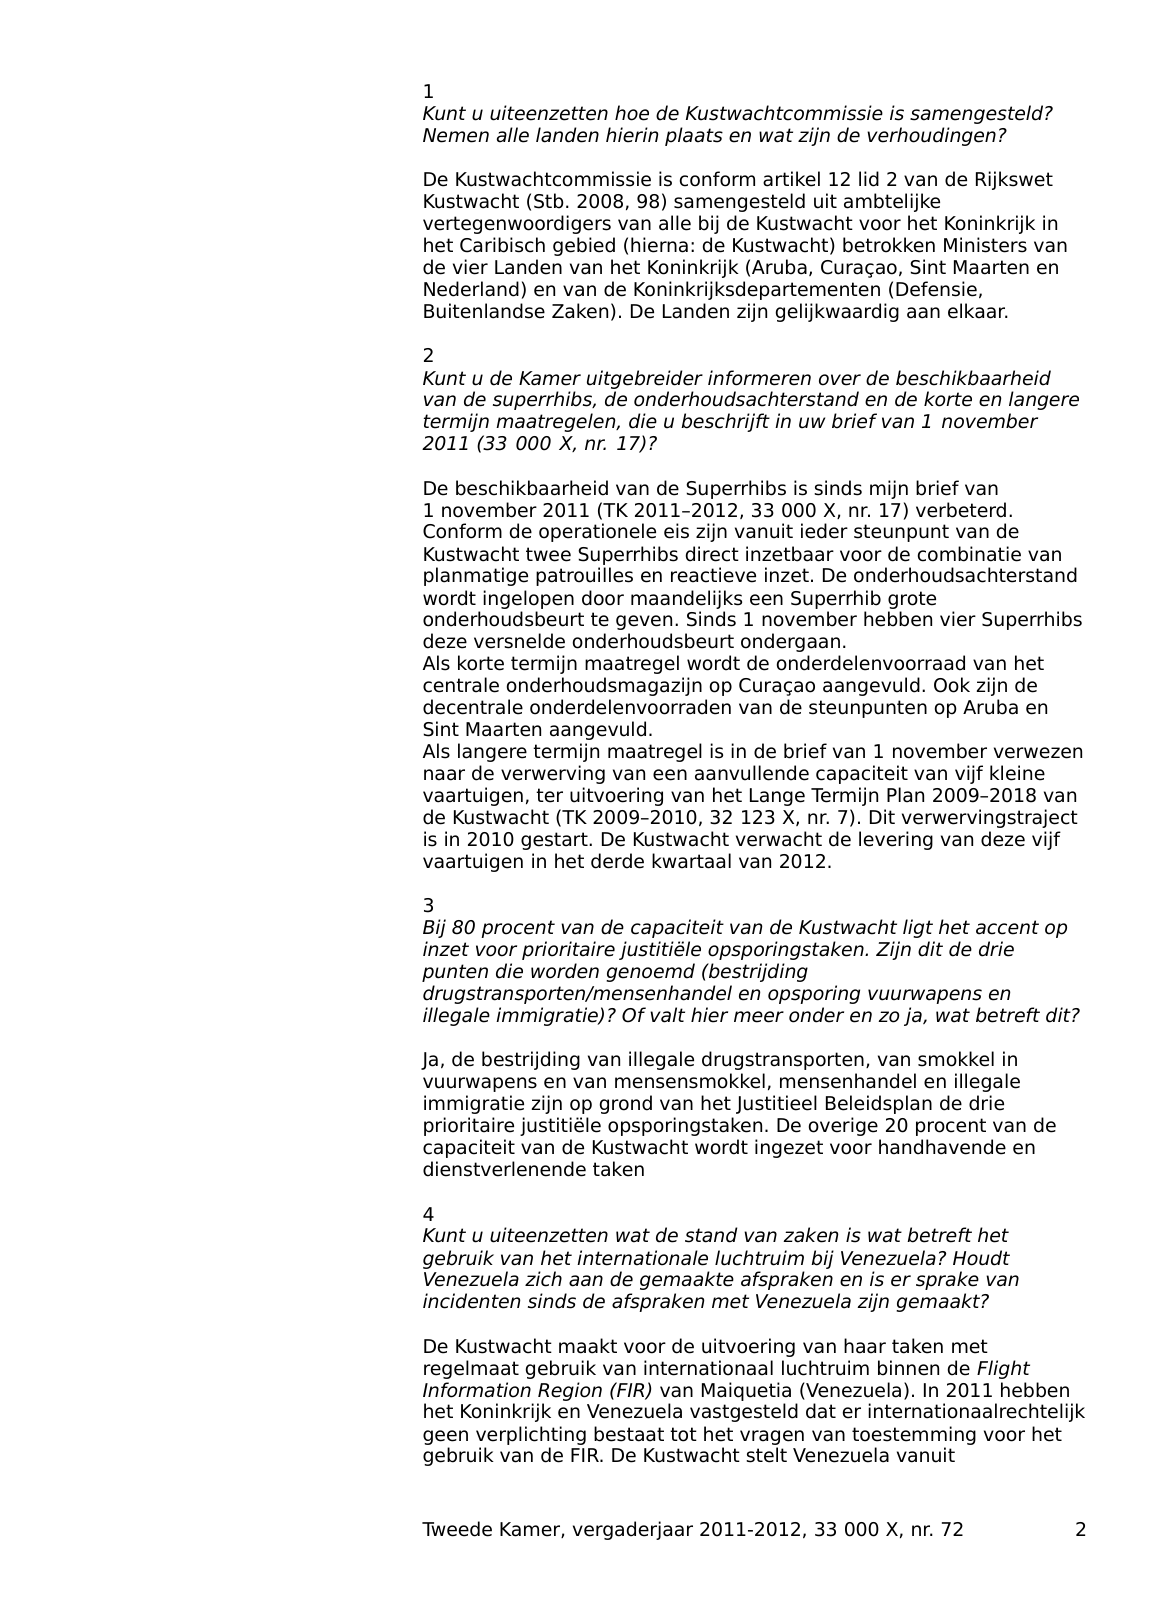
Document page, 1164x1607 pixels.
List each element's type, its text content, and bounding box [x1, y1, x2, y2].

text Bij 80 procent van de capaciteit van de Kustwacht ligt het accent op inzet voor prioritaire justitiële opsporingstaken. Zijn dit de drie punten die worden genoemd (bestrijding drugstransporten/mensenhandel en opsporing vuurwapens en illegale immigratie)? Of valt hier meer onder en zo ja, wat betreft dit? [422, 917, 1087, 1027]
text De Kustwacht maakt voor de uitvoering van haar taken met regelmaat gebruik van internationaal luchtruim binnen de Flight Information Region (FIR) van Maiquetia (Venezuela). In 2011 hebben het Koninkrijk en Venezuela vastgesteld dat er internationaalrechtelijk geen verplichting bestaat tot het vragen van toestemming voor het gebruik van de FIR. De Kustwacht stelt Venezuela vanuit [422, 1336, 1087, 1467]
text Als korte termijn maatregel wordt de onderdelenvoorraad van het centrale onderhoudsmagazijn op Curaçao aangevuld. Ook zijn de decentrale onderdelenvoorraden van de steunpunten op Aruba en Sint Maarten aangevuld. [422, 653, 1087, 741]
text 1 [422, 81, 1087, 103]
text Als langere termijn maatregel is in de brief van 1 november verwezen naar de verwerving van een aanvullende capaciteit van vijf kleine vaartuigen, ter uitvoering van het Lange Termijn Plan 2009–2018 van de Kustwacht (TK 2009–2010, 32 123 X, nr. 7). Dit verwervingstraject is in 2010 gestart. De Kustwacht verwacht de levering van deze vijf vaartuigen in het derde kwartaal van 2012. [422, 741, 1087, 873]
text 4 [422, 1203, 1087, 1225]
text Kunt u uiteenzetten wat de stand van zaken is wat betreft het gebruik van het internationale luchtruim bij Venezuela? Houdt Venezuela zich aan de gemaakte afspraken en is er sprake van incidenten sinds de afspraken met Venezuela zijn gemaakt? [422, 1225, 1087, 1313]
text Kunt u de Kamer uitgebreider informeren over de beschikbaarheid van de superrhibs, de onderhoudsachterstand en de korte en langere termijn maatregelen, die u beschrijft in uw brief van 1 november 2011 (33 000 X, nr. 17)? [422, 367, 1087, 455]
text Ja, de bestrijding van illegale drugstransporten, van smokkel in vuurwapens en van mensensmokkel, mensenhandel en illegale immigratie zijn op grond van het Justitieel Beleidsplan de drie prioritaire justitiële opsporingstaken. De overige 20 procent van de capaciteit van de Kustwacht wordt ingezet voor handhavende en dienstverlenende taken [422, 1049, 1087, 1181]
text 2 [422, 345, 1087, 367]
text Kunt u uiteenzetten hoe de Kustwachtcommissie is samengesteld? Nemen alle landen hierin plaats en wat zijn de verhoudingen? [422, 103, 1087, 147]
text 3 [422, 895, 1087, 917]
text De beschikbaarheid van de Superrhibs is sinds mijn brief van 1 november 2011 (TK 2011–2012, 33 000 X, nr. 17) verbeterd. Conform de operationele eis zijn vanuit ieder steunpunt van de Kustwacht twee Superrhibs direct inzetbaar voor de combinatie van planmatige patrouilles en reactieve inzet. De onderhoudsachterstand wordt ingelopen door maandelijks een Superrhib grote onderhoudsbeurt te geven. Sinds 1 november hebben vier Superrhibs deze versnelde onderhoudsbeurt ondergaan. [422, 477, 1087, 653]
text De Kustwachtcommissie is conform artikel 12 lid 2 van de Rijkswet Kustwacht (Stb. 2008, 98) samengesteld uit ambtelijke vertegenwoordigers van alle bij de Kustwacht voor het Koninkrijk in het Caribisch gebied (hierna: de Kustwacht) betrokken Ministers van de vier Landen van het Koninkrijk (Aruba, Curaçao, Sint Maarten en Nederland) en van de Koninkrijksdepartementen (Defensie, Buitenlandse Zaken). De Landen zijn gelijkwaardig aan elkaar. [422, 169, 1087, 323]
